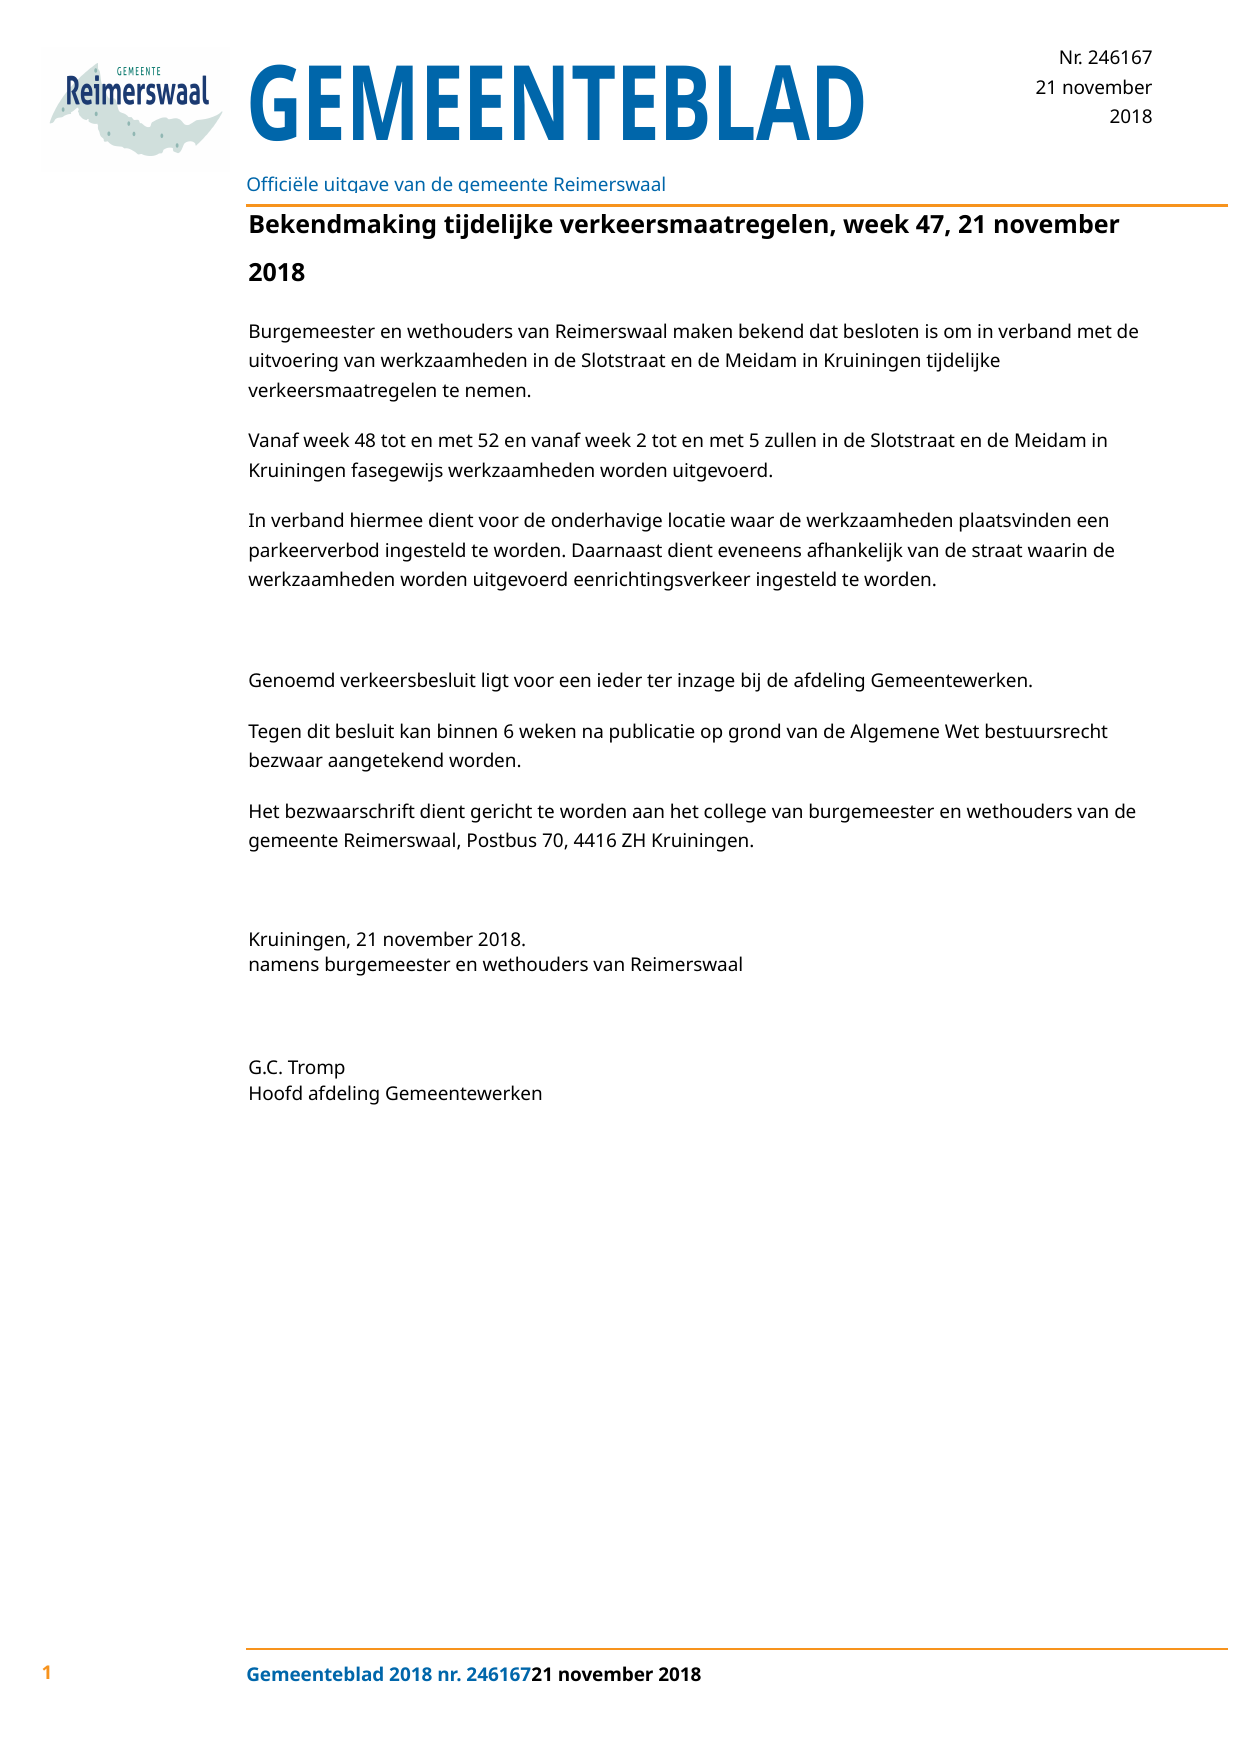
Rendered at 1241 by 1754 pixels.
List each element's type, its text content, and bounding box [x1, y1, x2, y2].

text G.C. Tromp [248, 1054, 1152, 1080]
picture [41, 47, 231, 172]
text Vanaf week 48 tot en met 52 en vanaf week 2 tot en met 5 zullen in de Slotstraat en de Meidam in Kruiningen fasegewijs werkzaamheden worden uitgevoerd. [248, 427, 1152, 483]
text Genoemd verkeersbesluit ligt voor een ieder ter inzage bij de afdeling Gemeentewerken. [248, 667, 1152, 693]
text Bekendmaking tijdelijke verkeersmaatregelen, week 47, 21 november 2018 [248, 207, 1152, 288]
text Kruiningen, 21 november 2018. [248, 926, 1152, 951]
text namens burgemeester en wethouders van Reimerswaal [248, 951, 1152, 977]
text Tegen dit besluit kan binnen 6 weken na publicatie op grond van de Algemene Wet bestuursrecht bezwaar aangetekend worden. [248, 718, 1152, 773]
text Hoofd afdeling Gemeentewerken [248, 1080, 1152, 1106]
text Het bezwaarschrift dient gericht te worden aan het college van burgemeester en wethouders van de gemeente Reimerswaal, Postbus 70, 4416 ZH Kruiningen. [248, 798, 1152, 853]
text In verband hiermee dient voor de onderhavige locatie waar de werkzaamheden plaatsvinden een parkeerverbod ingesteld te worden. Daarnaast dient eveneens afhankelijk van de straat waarin de werkzaamheden worden uitgevoerd eenrichtingsverkeer ingesteld te worden. [248, 507, 1152, 592]
text Burgemeester en wethouders van Reimerswaal maken bekend dat besloten is om in verband met de uitvoering van werkzaamheden in de Slotstraat en de Meidam in Kruiningen tijdelijke verkeersmaatregelen te nemen. [248, 318, 1152, 403]
